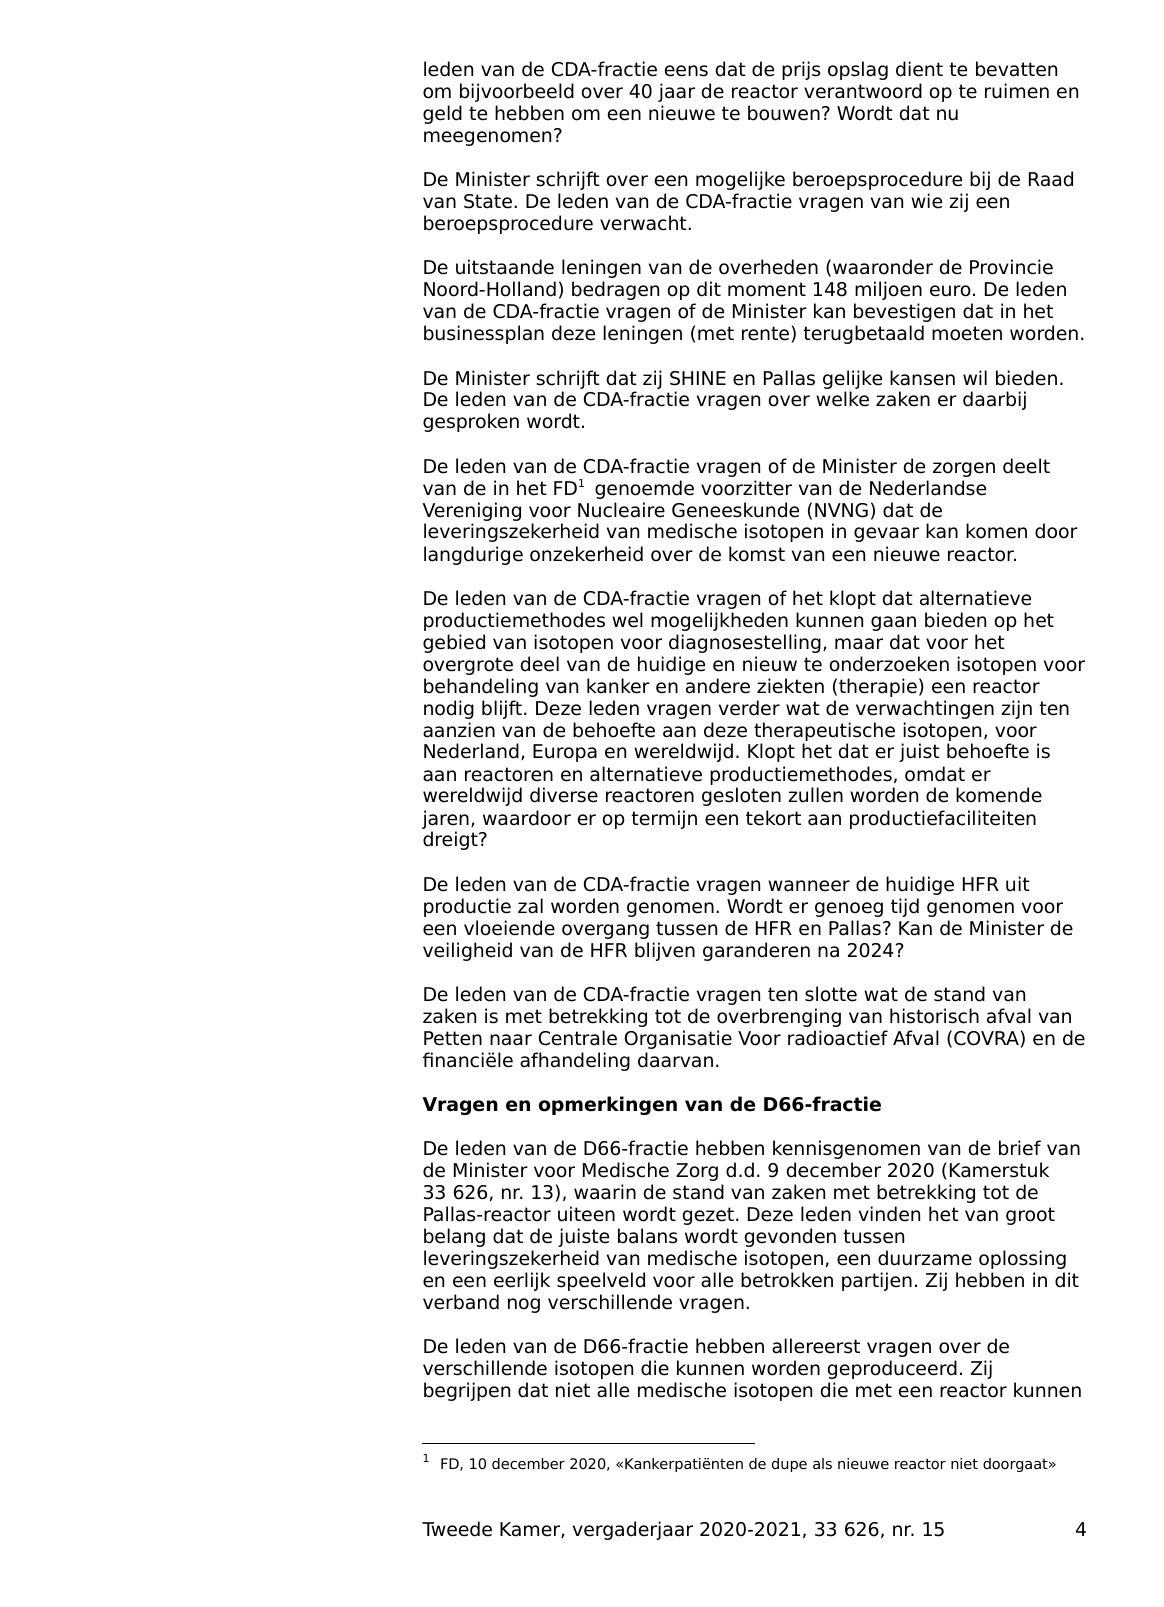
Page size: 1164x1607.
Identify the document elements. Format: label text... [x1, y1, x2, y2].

text FD, 10 december 2020, «Kankerpatiënten de dupe als nieuwe reactor niet doorgaat» [422, 1452, 1087, 1474]
text De leden van de D66-fractie hebben kennisgenomen van de brief van de Minister voor Medische Zorg d.d. 9 december 2020 (Kamerstuk 33 626, nr. 13), waarin de stand van zaken met betrekking tot de Pallas-reactor uiteen wordt gezet. Deze leden vinden het van groot belang dat de juiste balans wordt gevonden tussen leveringszekerheid van medische isotopen, een duurzame oplossing en een eerlijk speelveld voor alle betrokken partijen. Zij hebben in dit verband nog verschillende vragen. [422, 1138, 1087, 1314]
subtitle Vragen en opmerkingen van de D66-fractie [422, 1094, 1087, 1116]
text De leden van de CDA-fractie vragen of het klopt dat alternatieve productiemethodes wel mogelijkheden kunnen gaan bieden op het gebied van isotopen voor diagnosestelling, maar dat voor het overgrote deel van de huidige en nieuw te onderzoeken isotopen voor behandeling van kanker en andere ziekten (therapie) een reactor nodig blijft. Deze leden vragen verder wat de verwachtingen zijn ten aanzien van de behoefte aan deze therapeutische isotopen, voor Nederland, Europa en wereldwijd. Klopt het dat er juist behoefte is aan reactoren en alternatieve productiemethodes, omdat er wereldwijd diverse reactoren gesloten zullen worden de komende jaren, waardoor er op termijn een tekort aan productiefaciliteiten dreigt? [422, 588, 1087, 851]
text De Minister schrijft over een mogelijke beroepsprocedure bij de Raad van State. De leden van de CDA-fractie vragen van wie zij een beroepsprocedure verwacht. [422, 169, 1087, 235]
text De Minister schrijft dat zij SHINE en Pallas gelijke kansen wil bieden. De leden van de CDA-fractie vragen over welke zaken er daarbij gesproken wordt. [422, 367, 1087, 433]
text De uitstaande leningen van de overheden (waaronder de Provincie Noord-Holland) bedragen op dit moment 148 miljoen euro. De leden van de CDA-fractie vragen of de Minister kan bevestigen dat in het businessplan deze leningen (met rente) terugbetaald moeten worden. [422, 257, 1087, 345]
text De leden van de D66-fractie hebben allereerst vragen over de verschillende isotopen die kunnen worden geproduceerd. Zij begrijpen dat niet alle medische isotopen die met een reactor kunnen [422, 1336, 1087, 1402]
text De leden van de CDA-fractie vragen of de Minister de zorgen deelt van de in het FD genoemde voorzitter van de Nederlandse Vereniging voor Nucleaire Geneeskunde (NVNG) dat de leveringszekerheid van medische isotopen in gevaar kan komen door langdurige onzekerheid over de komst van een nieuwe reactor. [422, 456, 1087, 565]
text leden van de CDA-fractie eens dat de prijs opslag dient te bevatten om bijvoorbeeld over 40 jaar de reactor verantwoord op te ruimen en geld te hebben om een nieuwe te bouwen? Wordt dat nu meegenomen? [422, 59, 1087, 147]
text De leden van de CDA-fractie vragen wanneer de huidige HFR uit productie zal worden genomen. Wordt er genoeg tijd genomen voor een vloeiende overgang tussen de HFR en Pallas? Kan de Minister de veiligheid van de HFR blijven garanderen na 2024? [422, 873, 1087, 961]
text De leden van de CDA-fractie vragen ten slotte wat de stand van zaken is met betrekking tot de overbrenging van historisch afval van Petten naar Centrale Organisatie Voor radioactief Afval (COVRA) en de financiële afhandeling daarvan. [422, 984, 1087, 1072]
